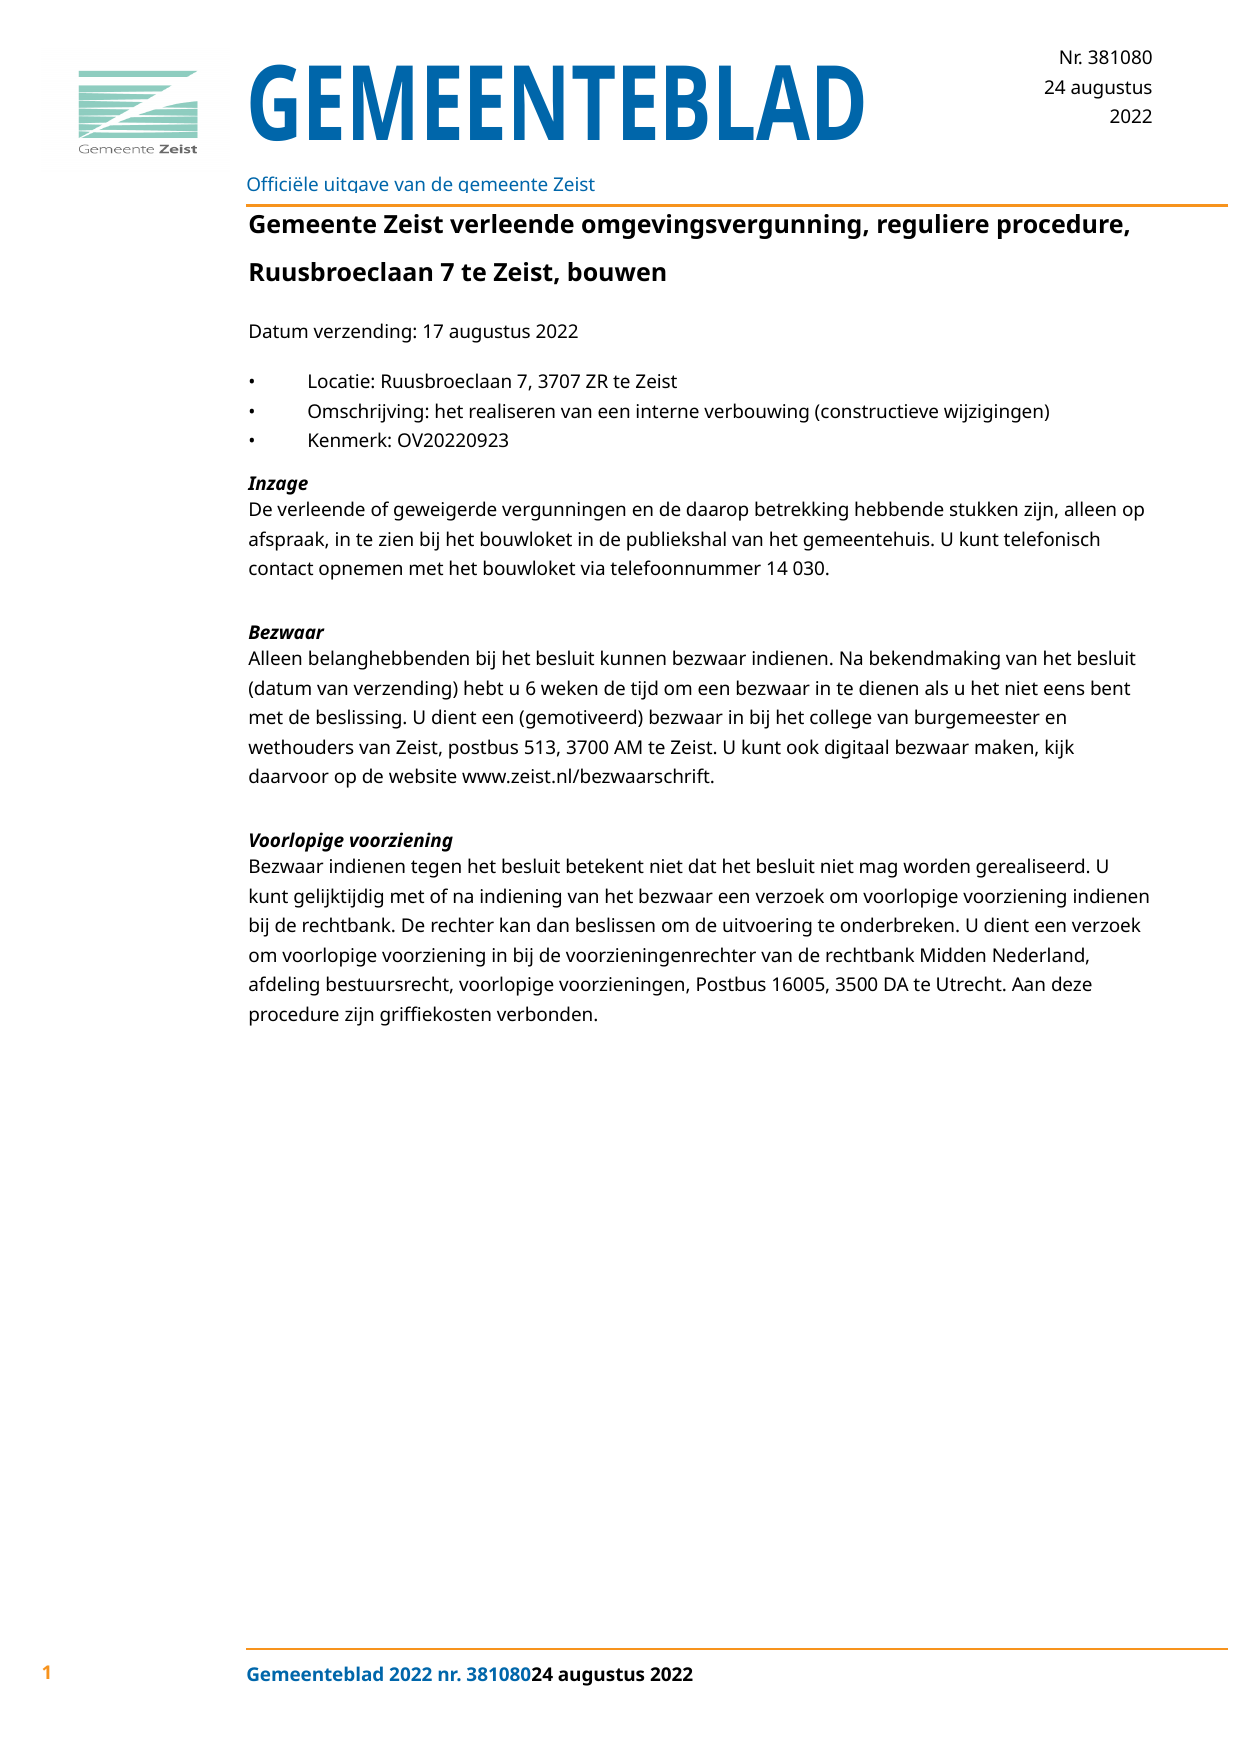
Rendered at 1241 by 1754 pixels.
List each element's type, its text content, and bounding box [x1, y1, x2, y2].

list Omschrijving: het realiseren van een interne verbouwing (constructieve wijzigingen) [248, 398, 1152, 424]
text Bezwaar [248, 619, 1152, 645]
text Datum verzending: 17 augustus 2022 [248, 318, 1152, 344]
list Kenmerk: OV20220923 [248, 427, 1152, 453]
picture [41, 47, 231, 172]
text Bezwaar indienen tegen het besluit betekent niet dat het besluit niet mag worden gerealiseerd. U kunt gelijktijdig met of na indiening van het bezwaar een verzoek om voorlopige voorziening indienen bij de rechtbank. De rechter kan dan beslissen om de uitvoering te onderbreken. U dient een verzoek om voorlopige voorziening in bij de voorzieningenrechter van de rechtbank Midden Nederland, afdeling bestuursrecht, voorlopige voorzieningen, Postbus 16005, 3500 DA te Utrecht. Aan deze procedure zijn griffiekosten verbonden. [248, 853, 1152, 1027]
text Gemeente Zeist verleende omgevingsvergunning, reguliere procedure, Ruusbroeclaan 7 te Zeist, bouwen [248, 207, 1152, 288]
text Voorlopige voorziening [248, 827, 1152, 853]
text Alleen belanghebbenden bij het besluit kunnen bezwaar indienen. Na bekendmaking van het besluit (datum van verzending) hebt u 6 weken de tijd om een bezwaar in te dienen als u het niet eens bent met de beslissing. U dient een (gemotiveerd) bezwaar in bij het college van burgemeester en wethouders van Zeist, postbus 513, 3700 AM te Zeist. U kunt ook digitaal bezwaar maken, kijk daarvoor op de website www.zeist.nl/bezwaarschrift. [248, 645, 1152, 789]
list Locatie: Ruusbroeclaan 7, 3707 ZR te Zeist [248, 368, 1152, 394]
text Inzage [248, 471, 1152, 496]
text De verleende of geweigerde vergunningen en de daarop betrekking hebbende stukken zijn, alleen op afspraak, in te zien bij het bouwloket in de publiekshal van het gemeentehuis. U kunt telefonisch contact opnemen met het bouwloket via telefoonnummer 14 030. [248, 496, 1152, 581]
